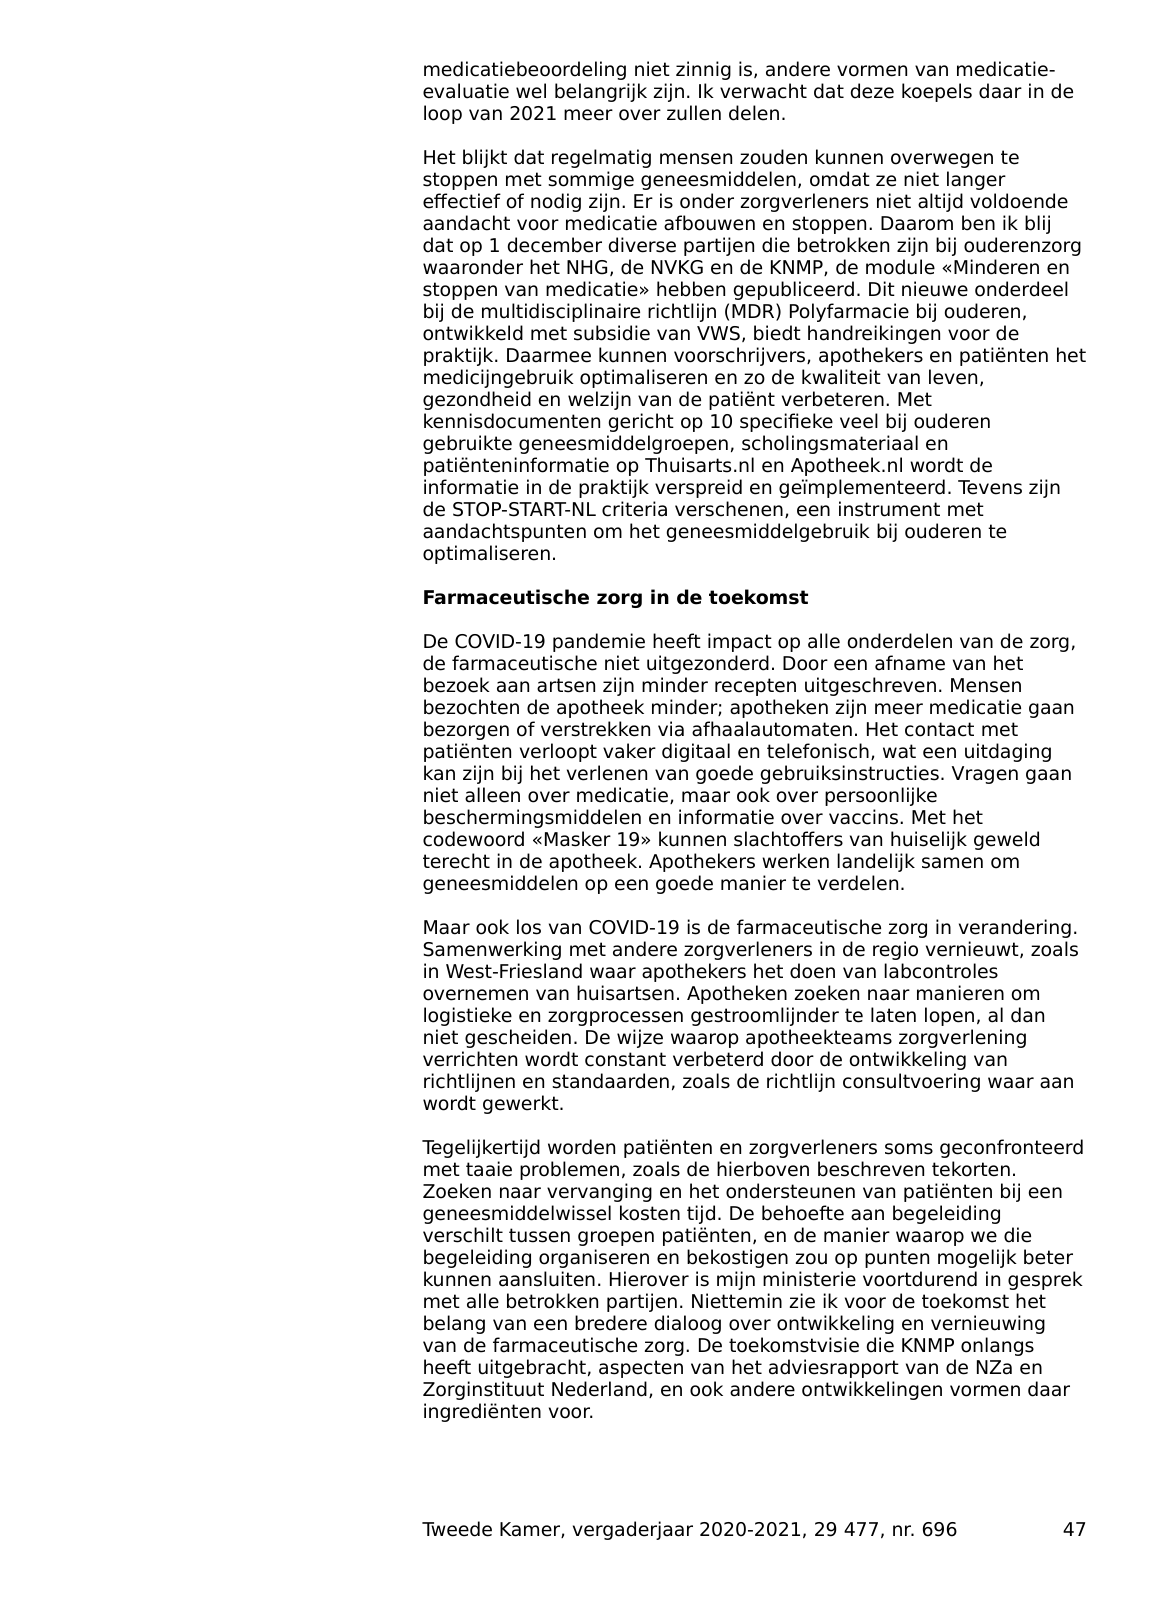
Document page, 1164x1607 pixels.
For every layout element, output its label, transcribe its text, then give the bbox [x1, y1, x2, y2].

text Het blijkt dat regelmatig mensen zouden kunnen overwegen te stoppen met sommige geneesmiddelen, omdat ze niet langer effectief of nodig zijn. Er is onder zorgverleners niet altijd voldoende aandacht voor medicatie afbouwen en stoppen. Daarom ben ik blij dat op 1 december diverse partijen die betrokken zijn bij ouderenzorg waaronder het NHG, de NVKG en de KNMP, de module «Minderen en stoppen van medicatie» hebben gepubliceerd. Dit nieuwe onderdeel bij de multidisciplinaire richtlijn (MDR) Polyfarmacie bij ouderen, ontwikkeld met subsidie van VWS, biedt handreikingen voor de praktijk. Daarmee kunnen voorschrijvers, apothekers en patiënten het medicijngebruik optimaliseren en zo de kwaliteit van leven, gezondheid en welzijn van de patiënt verbeteren. Met kennisdocumenten gericht op 10 specifieke veel bij ouderen gebruikte geneesmiddelgroepen, scholingsmateriaal en patiënteninformatie op Thuisarts.nl en Apotheek.nl wordt de informatie in de praktijk verspreid en geïmplementeerd. Tevens zijn de STOP-START-NL criteria verschenen, een instrument met aandachtspunten om het geneesmiddelgebruik bij ouderen te optimaliseren. [422, 147, 1087, 565]
text Tegelijkertijd worden patiënten en zorgverleners soms geconfronteerd met taaie problemen, zoals de hierboven beschreven tekorten. Zoeken naar vervanging en het ondersteunen van patiënten bij een geneesmiddelwissel kosten tijd. De behoefte aan begeleiding verschilt tussen groepen patiënten, en de manier waarop we die begeleiding organiseren en bekostigen zou op punten mogelijk beter kunnen aansluiten. Hierover is mijn ministerie voortdurend in gesprek met alle betrokken partijen. Niettemin zie ik voor de toekomst het belang van een bredere dialoog over ontwikkeling en vernieuwing van de farmaceutische zorg. De toekomstvisie die KNMP onlangs heeft uitgebracht, aspecten van het adviesrapport van de NZa en Zorginstituut Nederland, en ook andere ontwikkelingen vormen daar ingrediënten voor. [422, 1137, 1087, 1423]
text medicatiebeoordeling niet zinnig is, andere vormen van medicatie-evaluatie wel belangrijk zijn. Ik verwacht dat deze koepels daar in de loop van 2021 meer over zullen delen. [422, 59, 1087, 125]
text Maar ook los van COVID-19 is de farmaceutische zorg in verandering. Samenwerking met andere zorgverleners in de regio vernieuwt, zoals in West-Friesland waar apothekers het doen van labcontroles overnemen van huisartsen. Apotheken zoeken naar manieren om logistieke en zorgprocessen gestroomlijnder te laten lopen, al dan niet gescheiden. De wijze waarop apotheekteams zorgverlening verrichten wordt constant verbeterd door de ontwikkeling van richtlijnen en standaarden, zoals de richtlijn consultvoering waar aan wordt gewerkt. [422, 917, 1087, 1115]
text De COVID-19 pandemie heeft impact op alle onderdelen van de zorg, de farmaceutische niet uitgezonderd. Door een afname van het bezoek aan artsen zijn minder recepten uitgeschreven. Mensen bezochten de apotheek minder; apotheken zijn meer medicatie gaan bezorgen of verstrekken via afhaalautomaten. Het contact met patiënten verloopt vaker digitaal en telefonisch, wat een uitdaging kan zijn bij het verlenen van goede gebruiksinstructies. Vragen gaan niet alleen over medicatie, maar ook over persoonlijke beschermingsmiddelen en informatie over vaccins. Met het codewoord «Masker 19» kunnen slachtoffers van huiselijk geweld terecht in de apotheek. Apothekers werken landelijk samen om geneesmiddelen op een goede manier te verdelen. [422, 631, 1087, 895]
subtitle Farmaceutische zorg in de toekomst [422, 587, 1087, 609]
